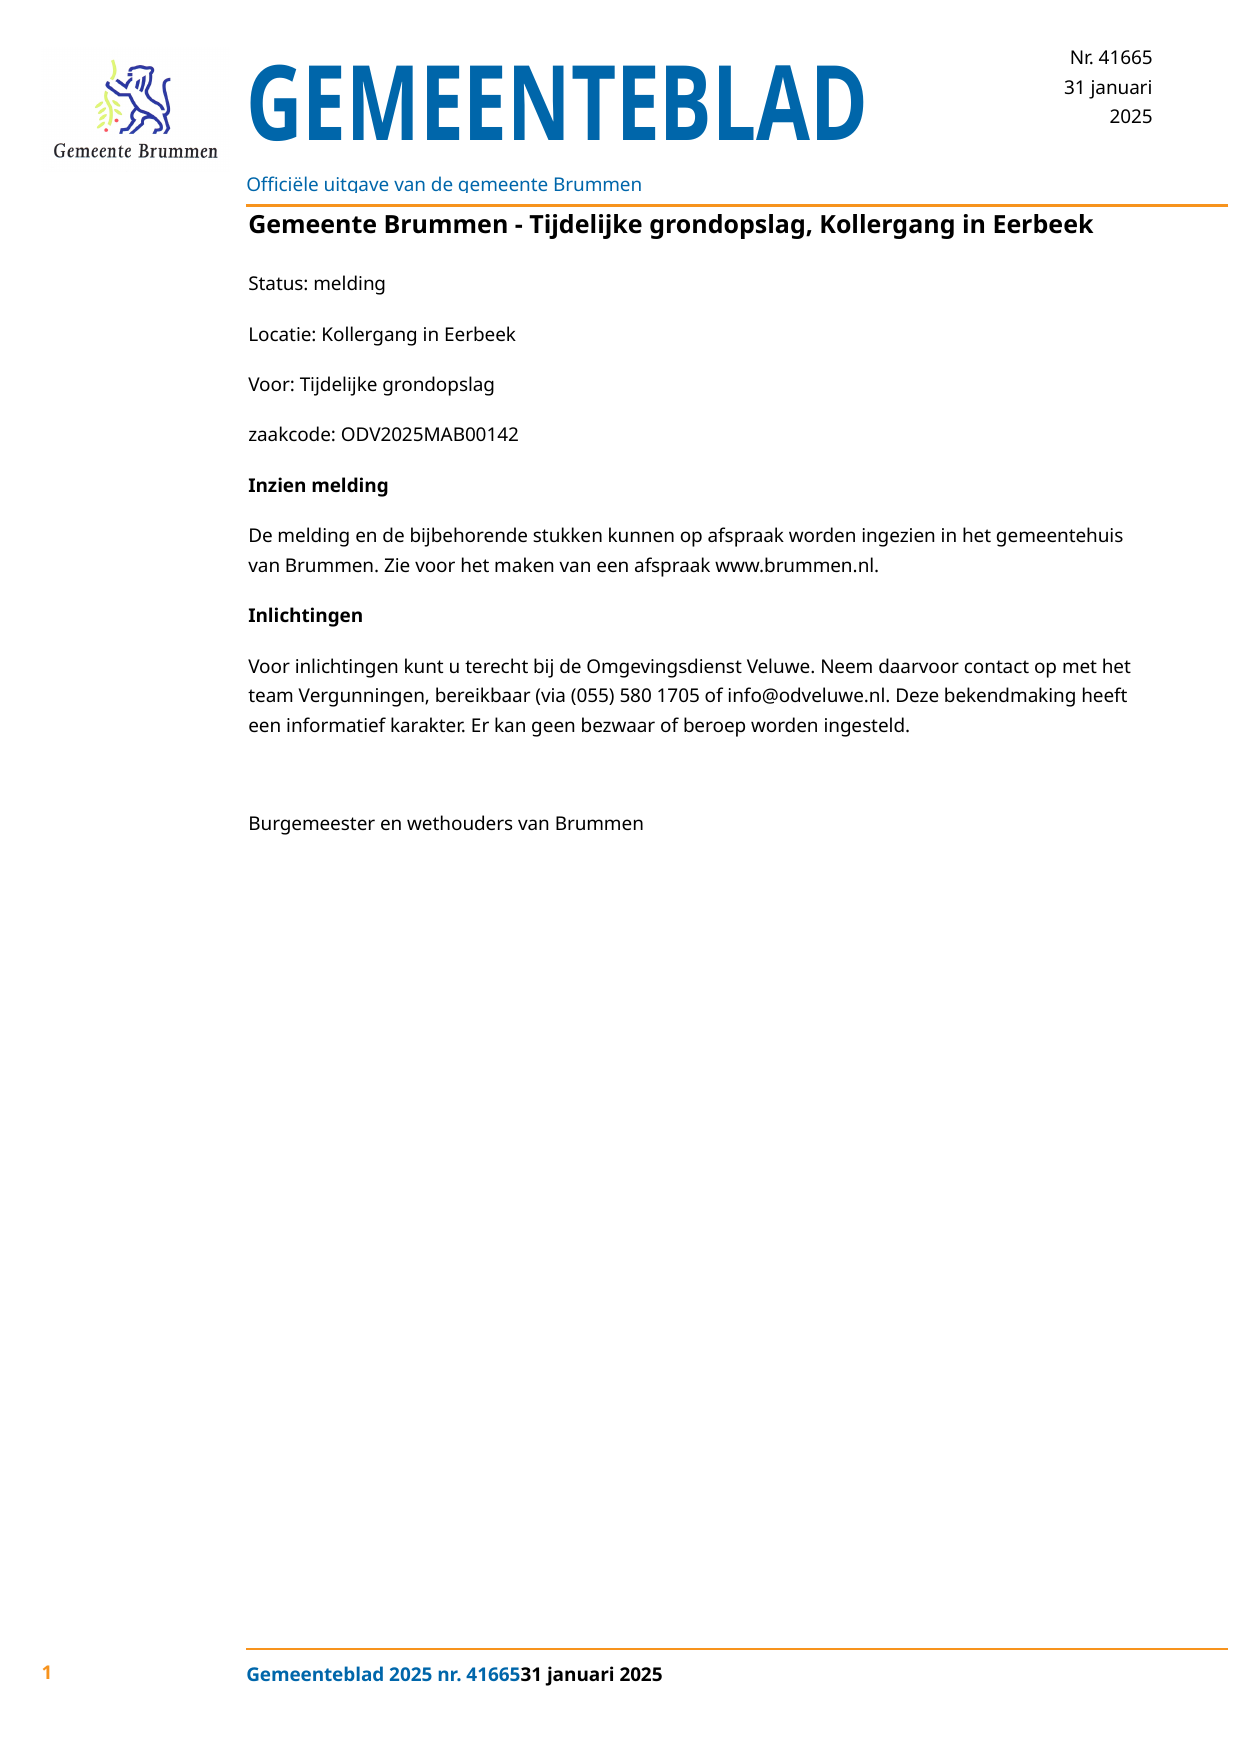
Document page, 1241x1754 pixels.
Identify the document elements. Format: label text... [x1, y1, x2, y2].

text De melding en de bijbehorende stukken kunnen op afspraak worden ingezien in het gemeentehuis van Brummen. Zie voor het maken van een afspraak www.brummen.nl. [248, 522, 1152, 578]
text Inzien melding [248, 472, 1152, 498]
text Status: melding [248, 270, 1152, 296]
text zaakcode: ODV2025MAB00142 [248, 422, 1152, 447]
text Gemeente Brummen - Tijdelijke grondopslag, Kollergang in Eerbeek [248, 207, 1152, 241]
text Locatie: Kollergang in Eerbeek [248, 321, 1152, 346]
picture [41, 47, 231, 172]
text Inlichtingen [248, 602, 1152, 628]
text Voor: Tijdelijke grondopslag [248, 371, 1152, 397]
text Voor inlichtingen kunt u terecht bij de Omgevingsdienst Veluwe. Neem daarvoor contact op met het team Vergunningen, bereikbaar (via (055) 580 1705 of info@odveluwe.nl. Deze bekendmaking heeft een informatief karakter. Er kan geen bezwaar of beroep worden ingesteld. [248, 653, 1152, 738]
text Burgemeester en wethouders van Brummen [248, 810, 1152, 836]
